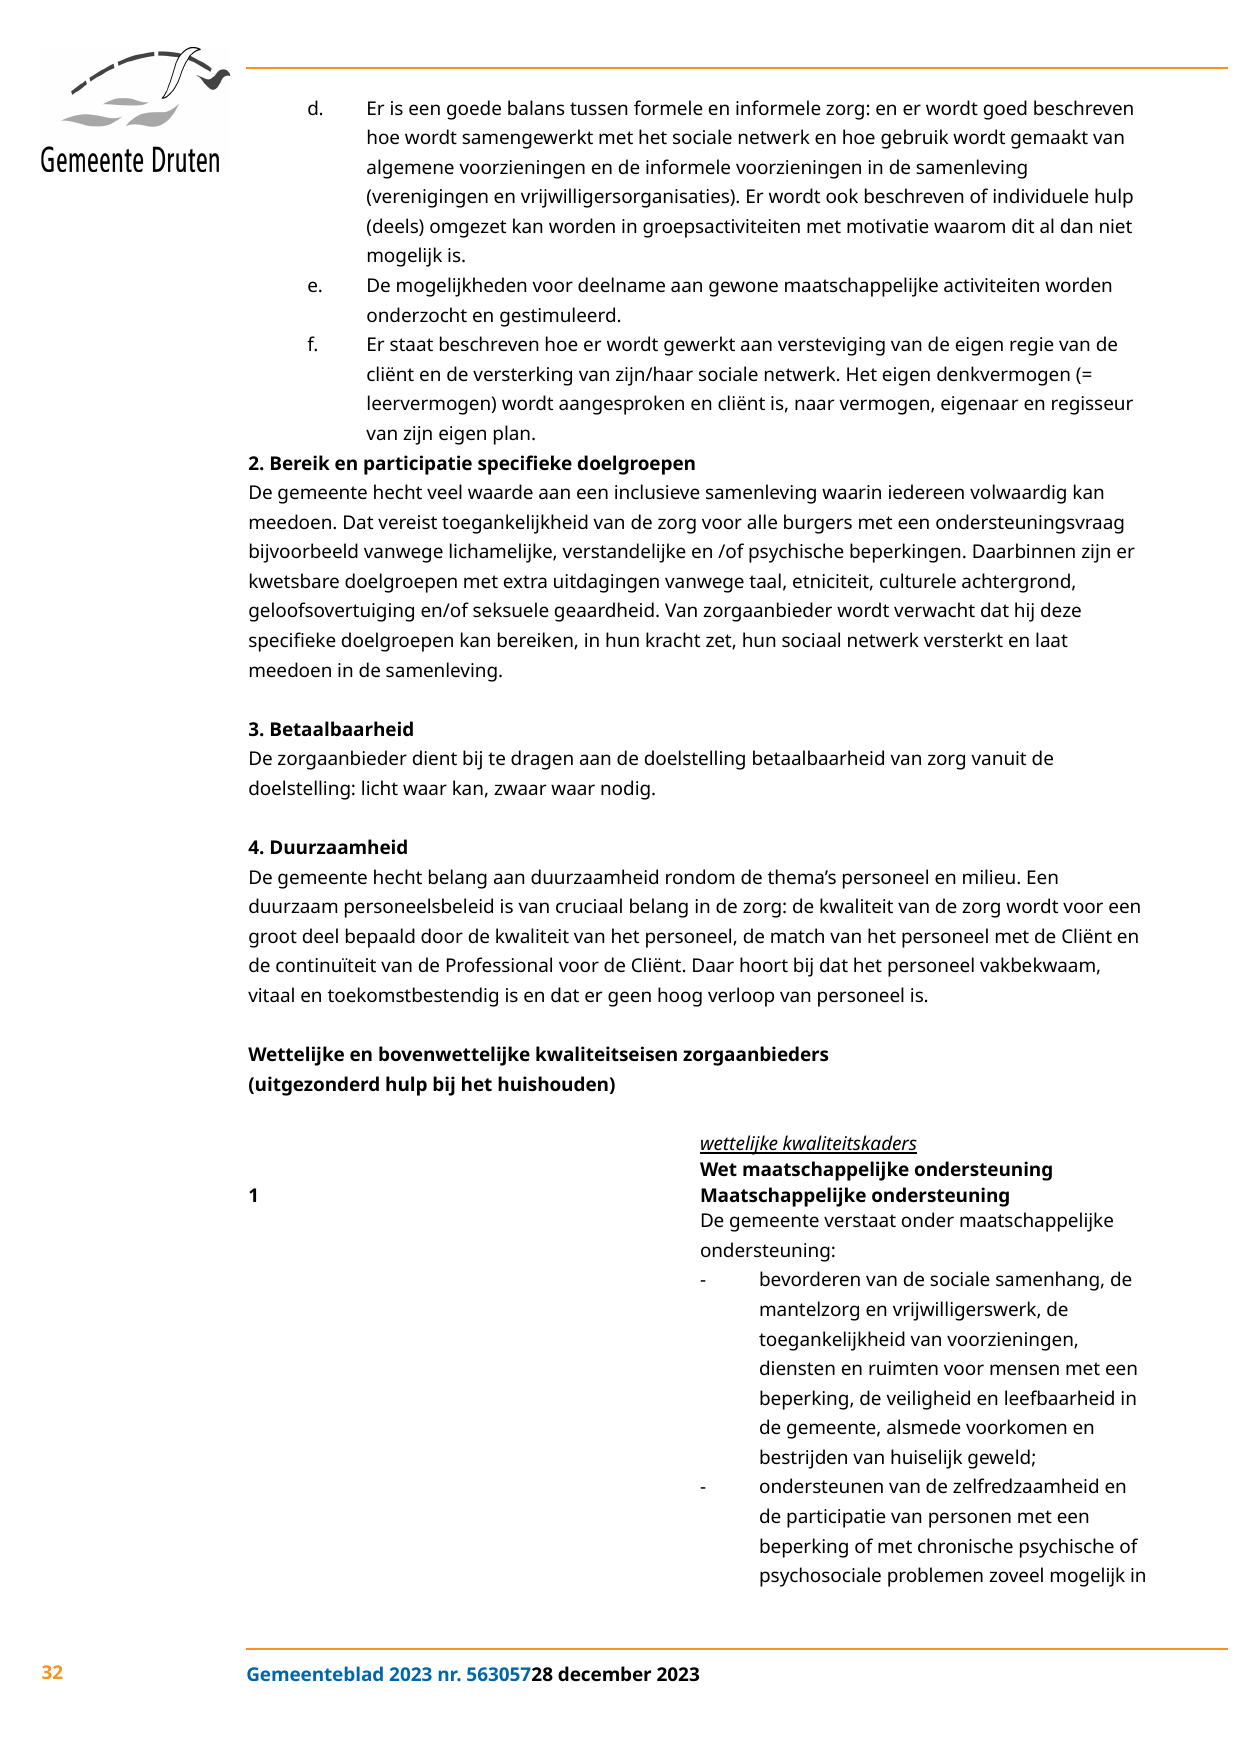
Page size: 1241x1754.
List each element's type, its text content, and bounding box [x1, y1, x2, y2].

text 2. Bereik en participatie specifieke doelgroepen [248, 450, 1152, 476]
table_cell Wet maatschappelijke ondersteuning [700, 1156, 1152, 1182]
table_header wettelijke kwaliteitskaders [700, 1130, 1152, 1156]
list Er is een goede balans tussen formele en informele zorg: en er wordt goed beschreven hoe wordt samengewerkt met het sociale netwerk en hoe gebruik wordt gemaakt van algemene voorzieningen en de informele voorzieningen in de samenleving (verenigingen en vrijwilligersorganisaties). Er wordt ook beschreven of individuele hulp (deels) omgezet kan worden in groepsactiviteiten met motivatie waarom dit al dan niet mogelijk is. [307, 95, 1152, 268]
list De mogelijkheden voor deelname aan gewone maatschappelijke activiteiten worden onderzocht en gestimuleerd. [307, 272, 1152, 328]
list Er staat beschreven hoe er wordt gewerkt aan versteviging van de eigen regie van de cliënt en de versterking van zijn/haar sociale netwerk. Het eigen denkvermogen (= leervermogen) wordt aangesproken en cliënt is, naar vermogen, eigenaar en regisseur van zijn eigen plan. [307, 331, 1152, 446]
table_cell [248, 1156, 700, 1182]
text 3. Betaalbaarheid [248, 716, 1152, 742]
table_header [248, 1130, 700, 1156]
text De gemeente hecht belang aan duurzaamheid rondom de thema’s personeel en milieu. Een duurzaam personeelsbeleid is van cruciaal belang in de zorg: de kwaliteit van de zorg wordt voor een groot deel bepaald door de kwaliteit van het personeel, de match van het personeel met de Cliënt en de continuïteit van de Professional voor de Cliënt. Daar hoort bij dat het personeel vakbekwaam, vitaal en toekomstbestendig is en dat er geen hoog verloop van personeel is. [248, 864, 1152, 1008]
text (uitgezonderd hulp bij het huishouden) [248, 1071, 1152, 1097]
picture [41, 47, 231, 172]
table_cell 1 [248, 1182, 700, 1207]
text De zorgaanbieder dient bij te dragen aan de doelstelling betaalbaarheid van zorg vanuit de doelstelling: licht waar kan, zwaar waar nodig. [248, 746, 1152, 801]
text Wettelijke en bovenwettelijke kwaliteitseisen zorgaanbieders [248, 1041, 1152, 1067]
table_cell Maatschappelijke ondersteuning [700, 1182, 1152, 1207]
table_cell [248, 1208, 700, 1588]
table_cell De gemeente verstaat onder maatschappelijke ondersteuning: bevorderen van de sociale samenhang, de mantelzorg en vrijwilligerswerk, de toegankelijkheid van voorzieningen, diensten en ruimten voor mensen met een beperking, de veiligheid en leefbaarheid in de gemeente, alsmede voorkomen en bestrijden van huiselijk geweld; ondersteunen van de zelfredzaamheid en de participatie van personen met een beperking of met chronische psychische of psychosociale problemen zoveel mogelijk in [700, 1208, 1152, 1588]
text De gemeente hecht veel waarde aan een inclusieve samenleving waarin iedereen volwaardig kan meedoen. Dat vereist toegankelijkheid van de zorg voor alle burgers met een ondersteuningsvraag bijvoorbeeld vanwege lichamelijke, verstandelijke en /of psychische beperkingen. Daarbinnen zijn er kwetsbare doelgroepen met extra uitdagingen vanwege taal, etniciteit, culturele achtergrond, geloofsovertuiging en/of seksuele geaardheid. Van zorgaanbieder wordt verwacht dat hij deze specifieke doelgroepen kan bereiken, in hun kracht zet, hun sociaal netwerk versterkt en laat meedoen in de samenleving. [248, 479, 1152, 683]
text 4. Duurzaamheid [248, 834, 1152, 860]
